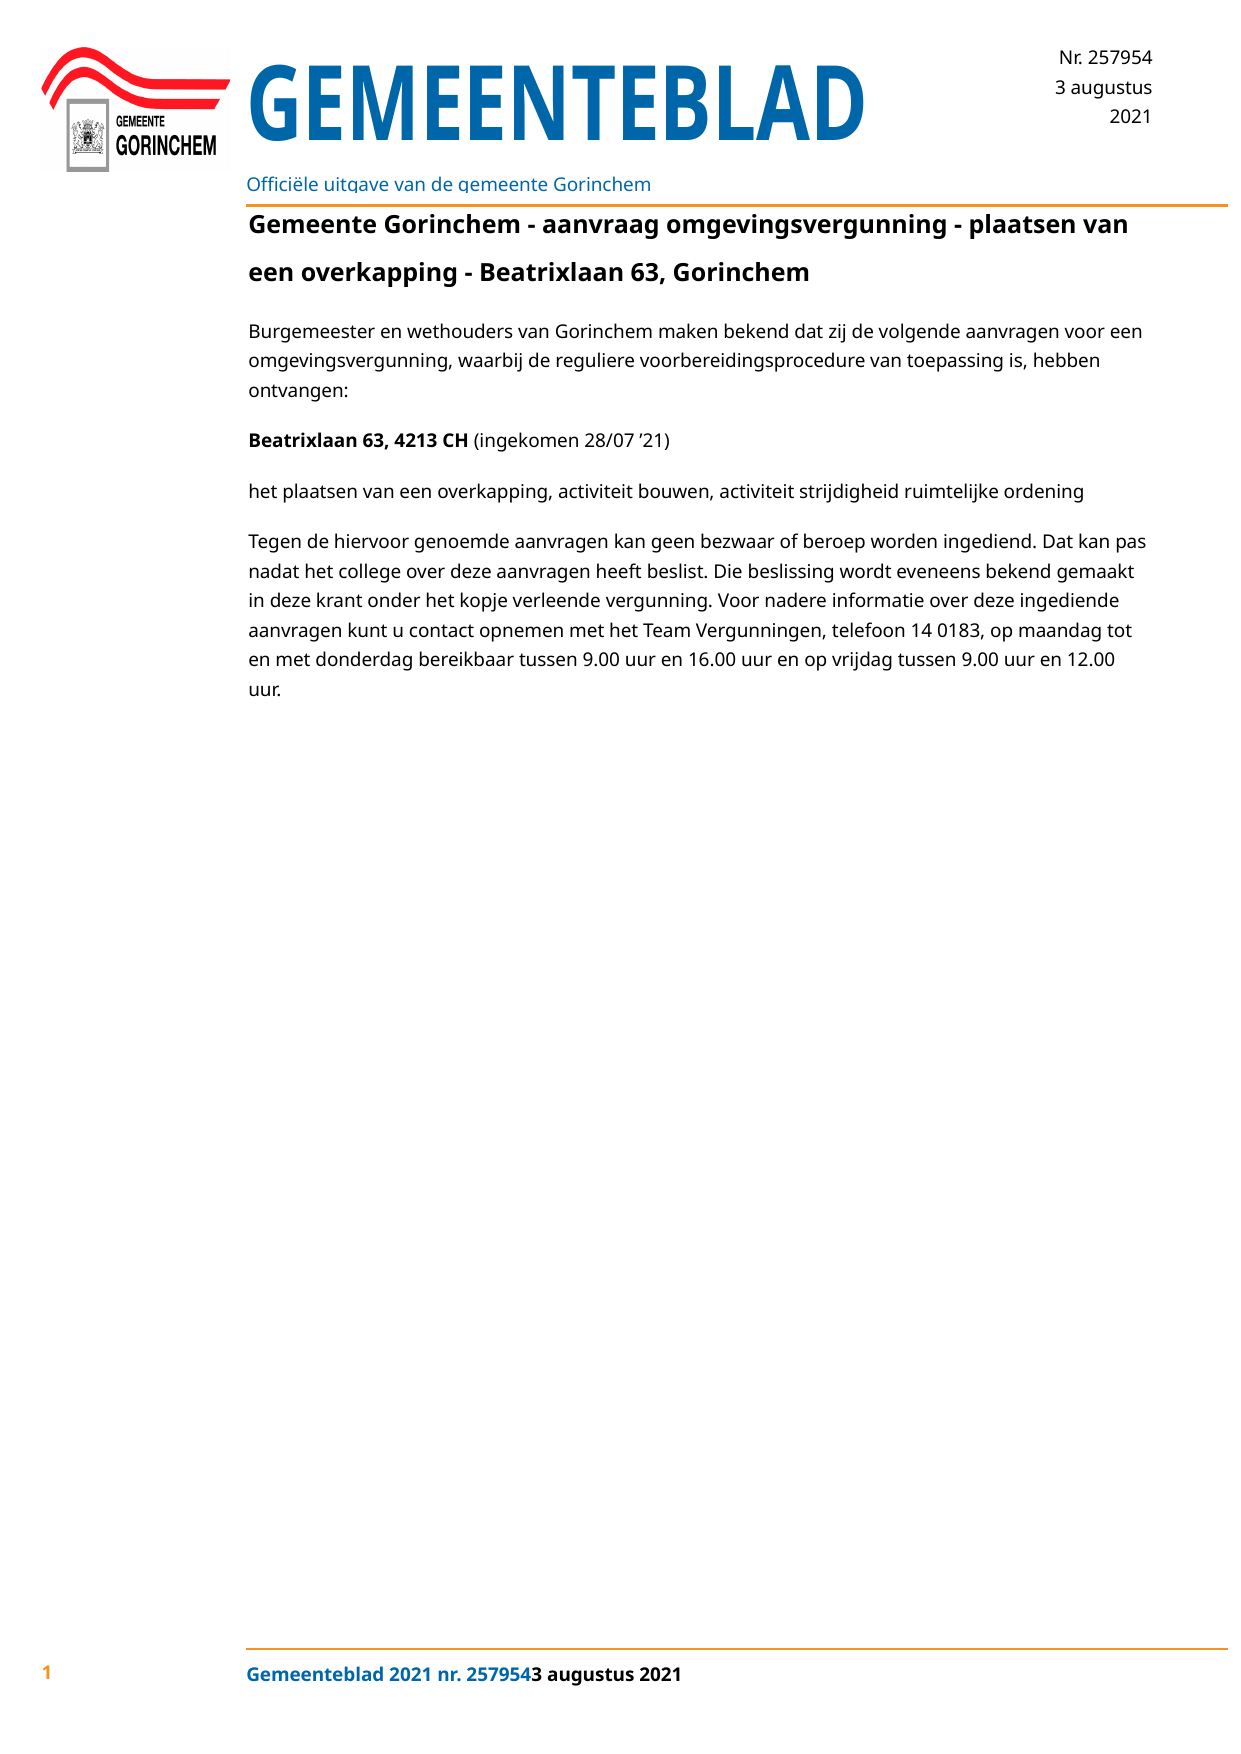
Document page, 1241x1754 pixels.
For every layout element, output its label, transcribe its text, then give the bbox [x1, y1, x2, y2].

text het plaatsen van een overkapping, activiteit bouwen, activiteit strijdigheid ruimtelijke ordening [248, 478, 1152, 504]
text Beatrixlaan 63, 4213 CH (ingekomen 28/07 ’21) [248, 427, 1152, 453]
picture [41, 47, 231, 172]
text Burgemeester en wethouders van Gorinchem maken bekend dat zij de volgende aanvragen voor een omgevingsvergunning, waarbij de reguliere voorbereidingsprocedure van toepassing is, hebben ontvangen: [248, 318, 1152, 403]
text Gemeente Gorinchem - aanvraag omgevingsvergunning - plaatsen van een overkapping - Beatrixlaan 63, Gorinchem [248, 207, 1152, 288]
text Tegen de hiervoor genoemde aanvragen kan geen bezwaar of beroep worden ingediend. Dat kan pas nadat het college over deze aanvragen heeft beslist. Die beslissing wordt eveneens bekend gemaakt in deze krant onder het kopje verleende vergunning. Voor nadere informatie over deze ingediende aanvragen kunt u contact opnemen met het Team Vergunningen, telefoon 14 0183, op maandag tot en met donderdag bereikbaar tussen 9.00 uur en 16.00 uur en op vrijdag tussen 9.00 uur en 12.00 uur. [248, 528, 1152, 702]
